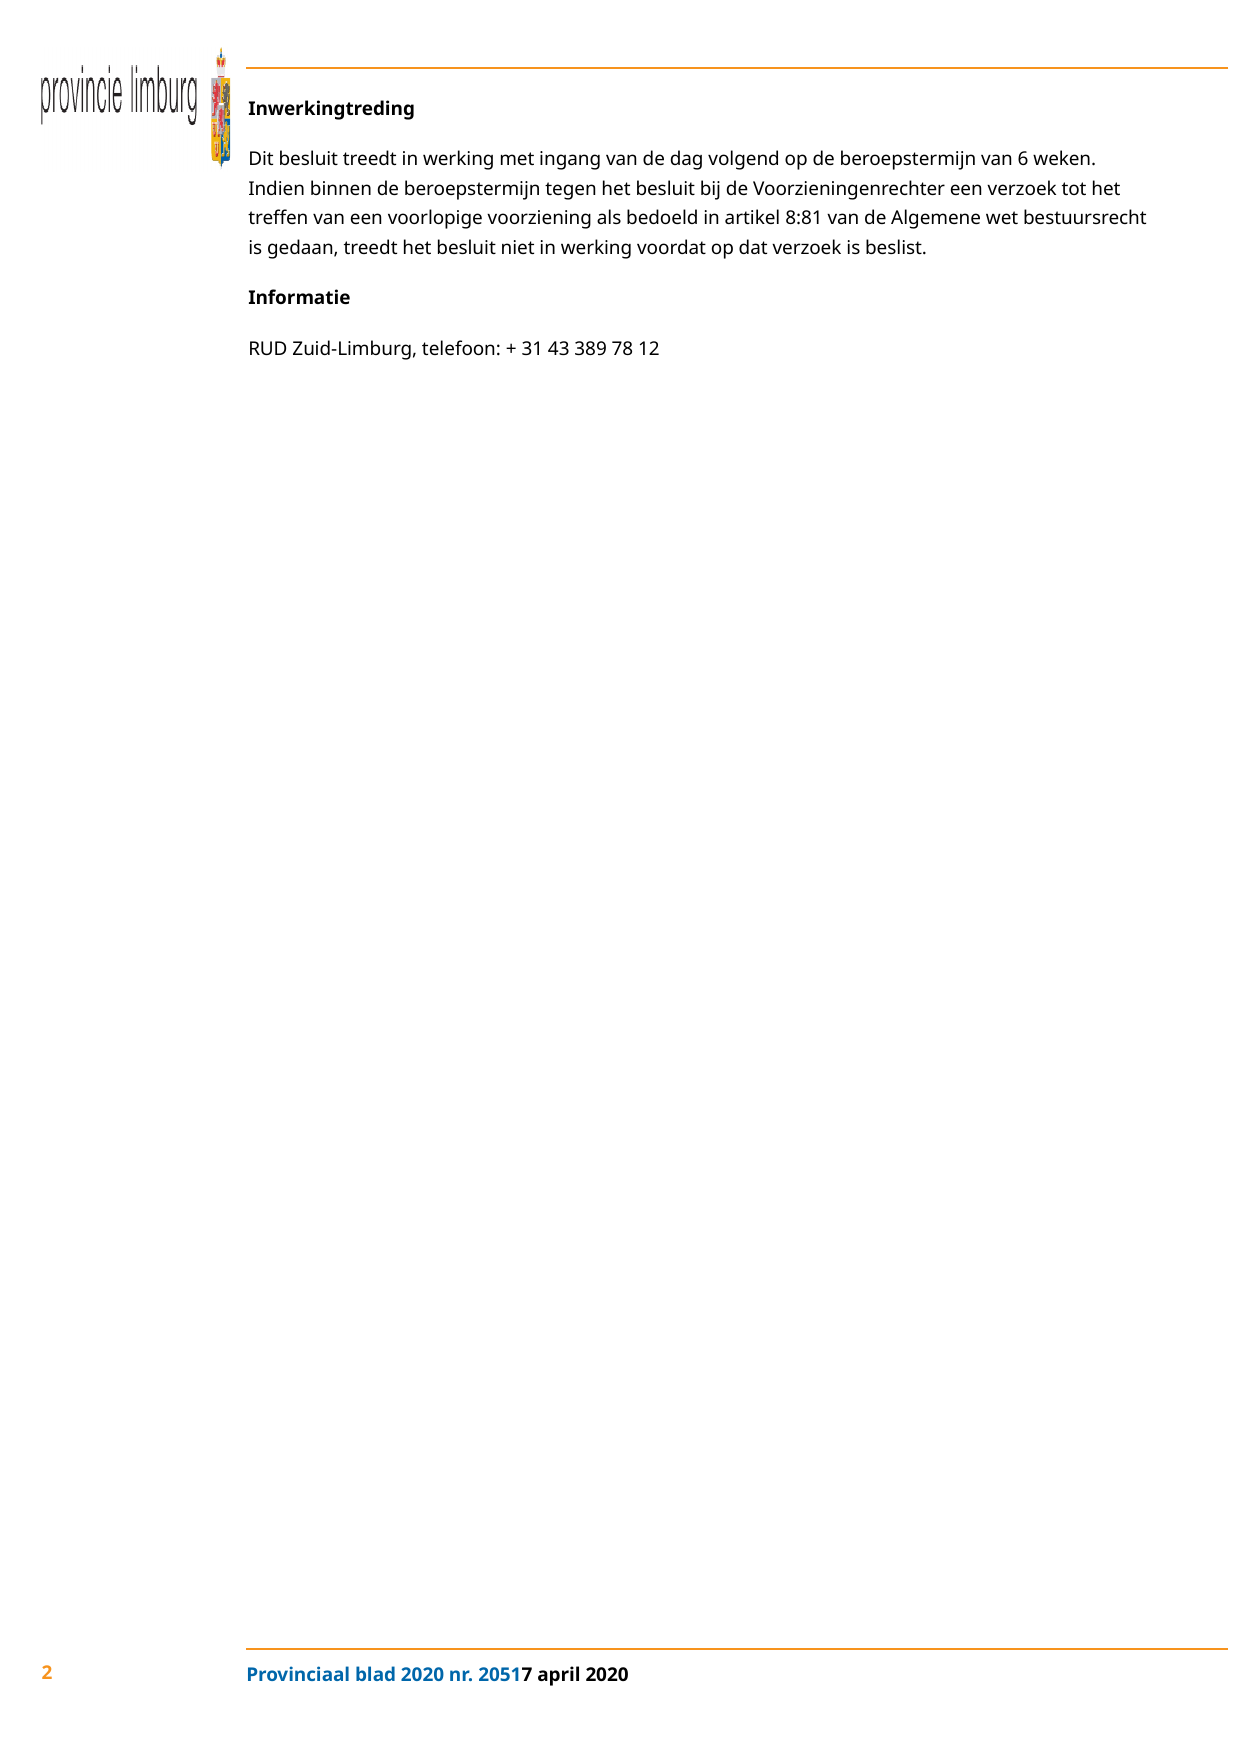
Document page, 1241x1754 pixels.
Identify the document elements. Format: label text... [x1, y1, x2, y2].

picture [41, 47, 231, 172]
text Dit besluit treedt in werking met ingang van de dag volgend op de beroepstermijn van 6 weken. Indien binnen de beroepstermijn tegen het besluit bij de Voorzieningenrechter een verzoek tot het treffen van een voorlopige voorziening als bedoeld in artikel 8:81 van de Algemene wet bestuursrecht is gedaan, treedt het besluit niet in werking voordat op dat verzoek is beslist. [248, 145, 1152, 260]
text Informatie [248, 284, 1152, 310]
text RUD Zuid-Limburg, telefoon: + 31 43 389 78 12 [248, 335, 1152, 361]
text Inwerkingtreding [248, 95, 1152, 121]
